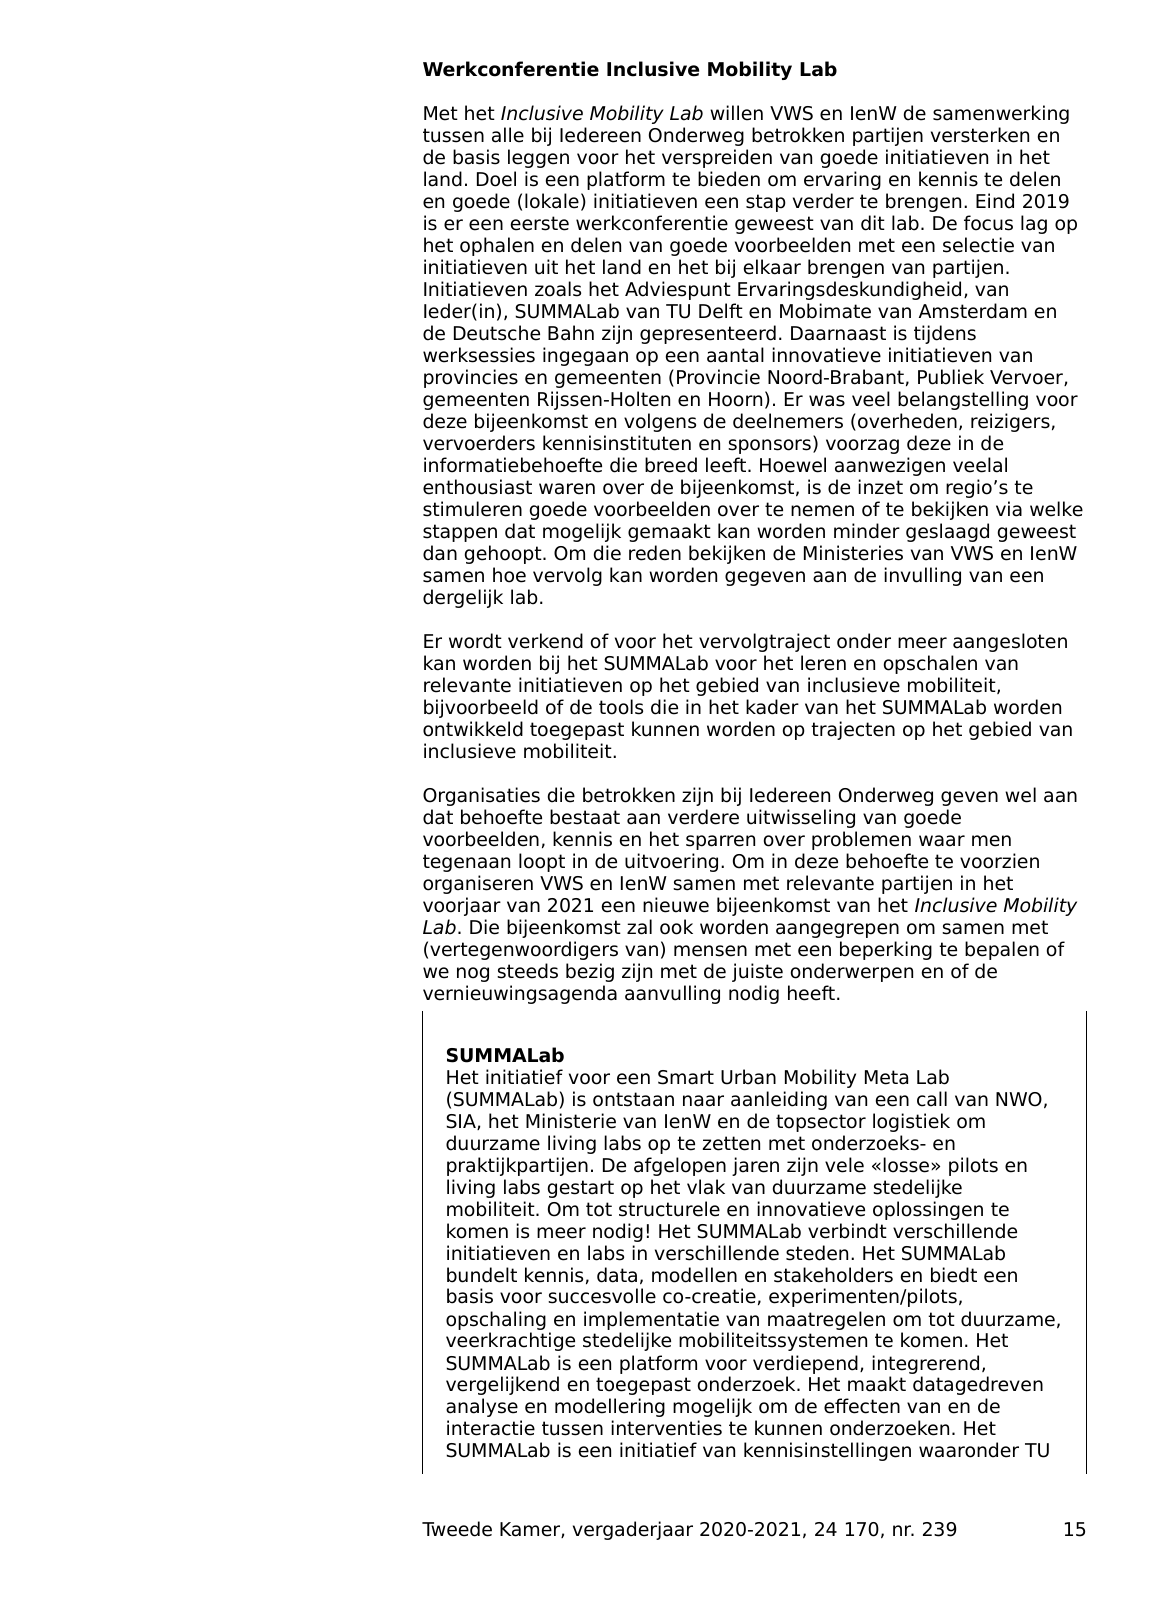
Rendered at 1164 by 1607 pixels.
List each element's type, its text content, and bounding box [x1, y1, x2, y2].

subtitle Werkconferentie Inclusive Mobility Lab [422, 59, 1087, 81]
text Er wordt verkend of voor het vervolgtraject onder meer aangesloten kan worden bij het SUMMALab voor het leren en opschalen van relevante initiatieven op het gebied van inclusieve mobiliteit, bijvoorbeeld of de tools die in het kader van het SUMMALab worden ontwikkeld toegepast kunnen worden op trajecten op het gebied van inclusieve mobiliteit. [422, 631, 1087, 763]
text Met het Inclusive Mobility Lab willen VWS en IenW de samenwerking tussen alle bij Iedereen Onderweg betrokken partijen versterken en de basis leggen voor het verspreiden van goede initiatieven in het land. Doel is een platform te bieden om ervaring en kennis te delen en goede (lokale) initiatieven een stap verder te brengen. Eind 2019 is er een eerste werkconferentie geweest van dit lab. De focus lag op het ophalen en delen van goede voorbeelden met een selectie van initiatieven uit het land en het bij elkaar brengen van partijen. Initiatieven zoals het Adviespunt Ervaringsdeskundigheid, van Ieder(in), SUMMALab van TU Delft en Mobimate van Amsterdam en de Deutsche Bahn zijn gepresenteerd. Daarnaast is tijdens werksessies ingegaan op een aantal innovatieve initiatieven van provincies en gemeenten (Provincie Noord-Brabant, Publiek Vervoer, gemeenten Rijssen-Holten en Hoorn). Er was veel belangstelling voor deze bijeenkomst en volgens de deelnemers (overheden, reizigers, vervoerders kennisinstituten en sponsors) voorzag deze in de informatiebehoefte die breed leeft. Hoewel aanwezigen veelal enthousiast waren over de bijeenkomst, is de inzet om regio’s te stimuleren goede voorbeelden over te nemen of te bekijken via welke stappen dat mogelijk gemaakt kan worden minder geslaagd geweest dan gehoopt. Om die reden bekijken de Ministeries van VWS en IenW samen hoe vervolg kan worden gegeven aan de invulling van een dergelijk lab. [422, 103, 1087, 609]
table_header SUMMALab Het initiatief voor een Smart Urban Mobility Meta Lab (SUMMALab) is ontstaan naar aanleiding van een call van NWO, SIA, het Ministerie van IenW en de topsector logistiek om duurzame living labs op te zetten met onderzoeks- en praktijkpartijen. De afgelopen jaren zijn vele «losse» pilots en living labs gestart op het vlak van duurzame stedelijke mobiliteit. Om tot structurele en innovatieve oplossingen te komen is meer nodig! Het SUMMALab verbindt verschillende initiatieven en labs in verschillende steden. Het SUMMALab bundelt kennis, data, modellen en stakeholders en biedt een basis voor succesvolle co-creatie, experimenten/pilots, opschaling en implementatie van maatregelen om tot duurzame, veerkrachtige stedelijke mobiliteitssystemen te komen. Het SUMMALab is een platform voor verdiepend, integrerend, vergelijkend en toegepast onderzoek. Het maakt datagedreven analyse en modellering mogelijk om de effecten van en de interactie tussen interventies te kunnen onderzoeken. Het SUMMALab is een initiatief van kennisinstellingen waaronder TU [423, 1011, 1086, 1474]
text Organisaties die betrokken zijn bij Iedereen Onderweg geven wel aan dat behoefte bestaat aan verdere uitwisseling van goede voorbeelden, kennis en het sparren over problemen waar men tegenaan loopt in de uitvoering. Om in deze behoefte te voorzien organiseren VWS en IenW samen met relevante partijen in het voorjaar van 2021 een nieuwe bijeenkomst van het Inclusive Mobility Lab. Die bijeenkomst zal ook worden aangegrepen om samen met (vertegenwoordigers van) mensen met een beperking te bepalen of we nog steeds bezig zijn met de juiste onderwerpen en of de vernieuwingsagenda aanvulling nodig heeft. [422, 785, 1087, 1005]
